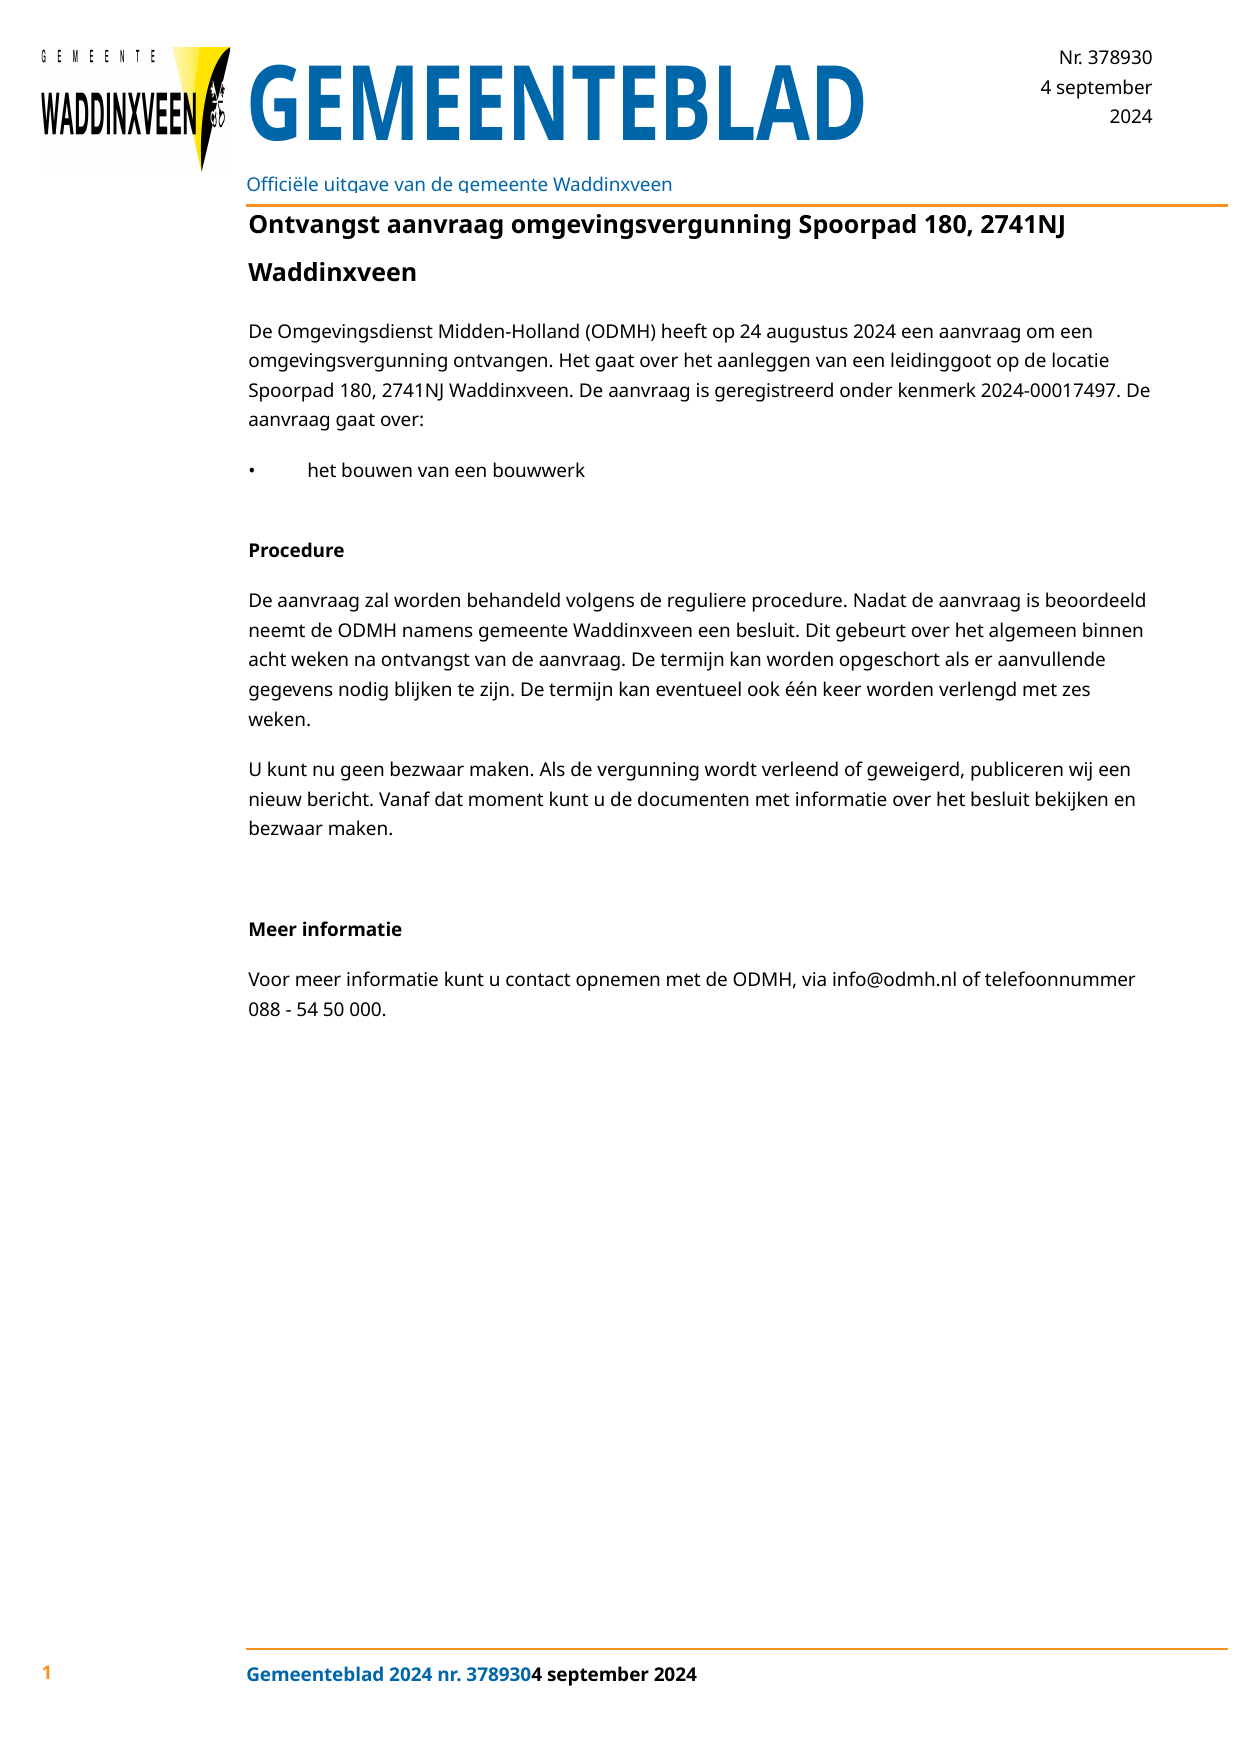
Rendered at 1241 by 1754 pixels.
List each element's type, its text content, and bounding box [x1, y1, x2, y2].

text U kunt nu geen bezwaar maken. Als de vergunning wordt verleend of geweigerd, publiceren wij een nieuw bericht. Vanaf dat moment kunt u de documenten met informatie over het besluit bekijken en bezwaar maken. [248, 756, 1152, 841]
picture [41, 47, 231, 172]
text De Omgevingsdienst Midden-Holland (ODMH) heeft op 24 augustus 2024 een aanvraag om een omgevingsvergunning ontvangen. Het gaat over het aanleggen van een leidinggoot op de locatie Spoorpad 180, 2741NJ Waddinxveen. De aanvraag is geregistreerd onder kenmerk 2024-00017497. De aanvraag gaat over: [248, 318, 1152, 432]
list het bouwen van een bouwwerk [248, 457, 1152, 483]
text Procedure [248, 537, 1152, 563]
text De aanvraag zal worden behandeld volgens de reguliere procedure. Nadat de aanvraag is beoordeeld neemt de ODMH namens gemeente Waddinxveen een besluit. Dit gebeurt over het algemeen binnen acht weken na ontvangst van de aanvraag. De termijn kan worden opgeschort als er aanvullende gegevens nodig blijken te zijn. De termijn kan eventueel ook één keer worden verlengd met zes weken. [248, 587, 1152, 732]
text Voor meer informatie kunt u contact opnemen met de ODMH, via info@odmh.nl of telefoonnummer 088 - 54 50 000. [248, 967, 1152, 1022]
text Ontvangst aanvraag omgevingsvergunning Spoorpad 180, 2741NJ Waddinxveen [248, 207, 1152, 288]
text Meer informatie [248, 916, 1152, 942]
